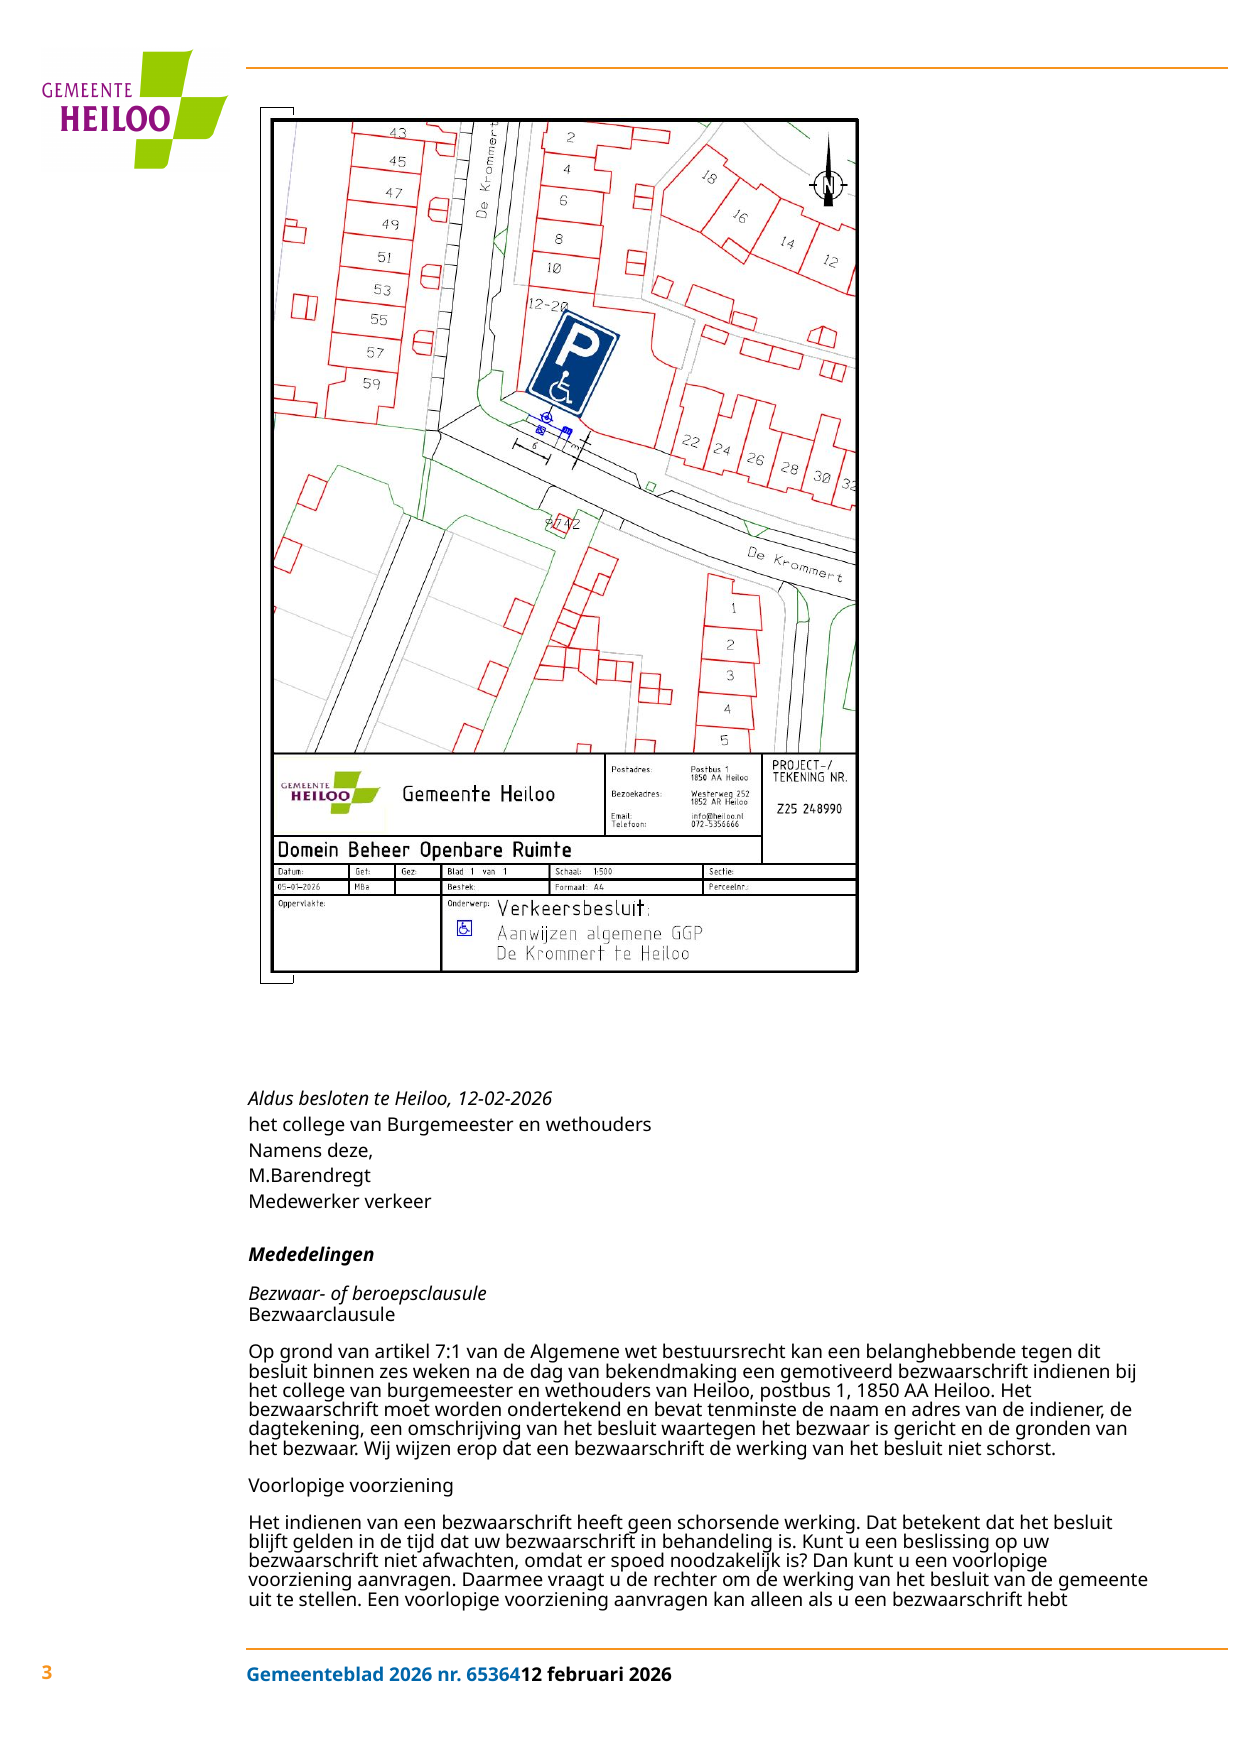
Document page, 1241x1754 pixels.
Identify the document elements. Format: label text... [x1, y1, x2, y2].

picture [41, 47, 231, 172]
text het college van Burgemeester en wethouders [248, 1111, 1152, 1137]
text Bezwaar- of beroepsclausule [248, 1281, 1152, 1306]
text Op grond van artikel 7:1 van de Algemene wet bestuursrecht kan een belanghebbende tegen dit besluit binnen zes weken na de dag van bekendmaking een gemotiveerd bezwaarschrift indienen bij het college van burgemeester en wethouders van Heiloo, postbus 1, 1850 AA Heiloo. Het bezwaarschrift moet worden ondertekend en bevat tenminste de naam en adres van de indiener, de dagtekening, een omschrijving van het besluit waartegen het bezwaar is gericht en de gronden van het bezwaar. Wij wijzen erop dat een bezwaarschrift de werking van het besluit niet schorst. [248, 1343, 1152, 1459]
text Het indienen van een bezwaarschrift heeft geen schorsende werking. Dat betekent dat het besluit blijft gelden in de tijd dat uw bezwaarschrift in behandeling is. Kunt u een beslissing op uw bezwaarschrift niet afwachten, omdat er spoed noodzakelijk is? Dan kunt u een voorlopige voorziening aanvragen. Daarmee vraagt u de rechter om de werking van het besluit van de gemeente uit te stellen. Een voorlopige voorziening aanvragen kan alleen als u een bezwaarschrift hebt [248, 1514, 1152, 1610]
text Namens deze, [248, 1137, 1152, 1163]
text Medewerker verkeer [248, 1188, 1152, 1214]
text Aldus besloten te Heiloo, 12-02-2026 [248, 1086, 1152, 1111]
text Voorlopige voorziening [248, 1477, 1152, 1496]
text Bezwaarclausule [248, 1306, 1152, 1326]
text Mededelingen [248, 1241, 1152, 1267]
text M.Barendregt [248, 1163, 1152, 1188]
picture [268, 115, 860, 975]
